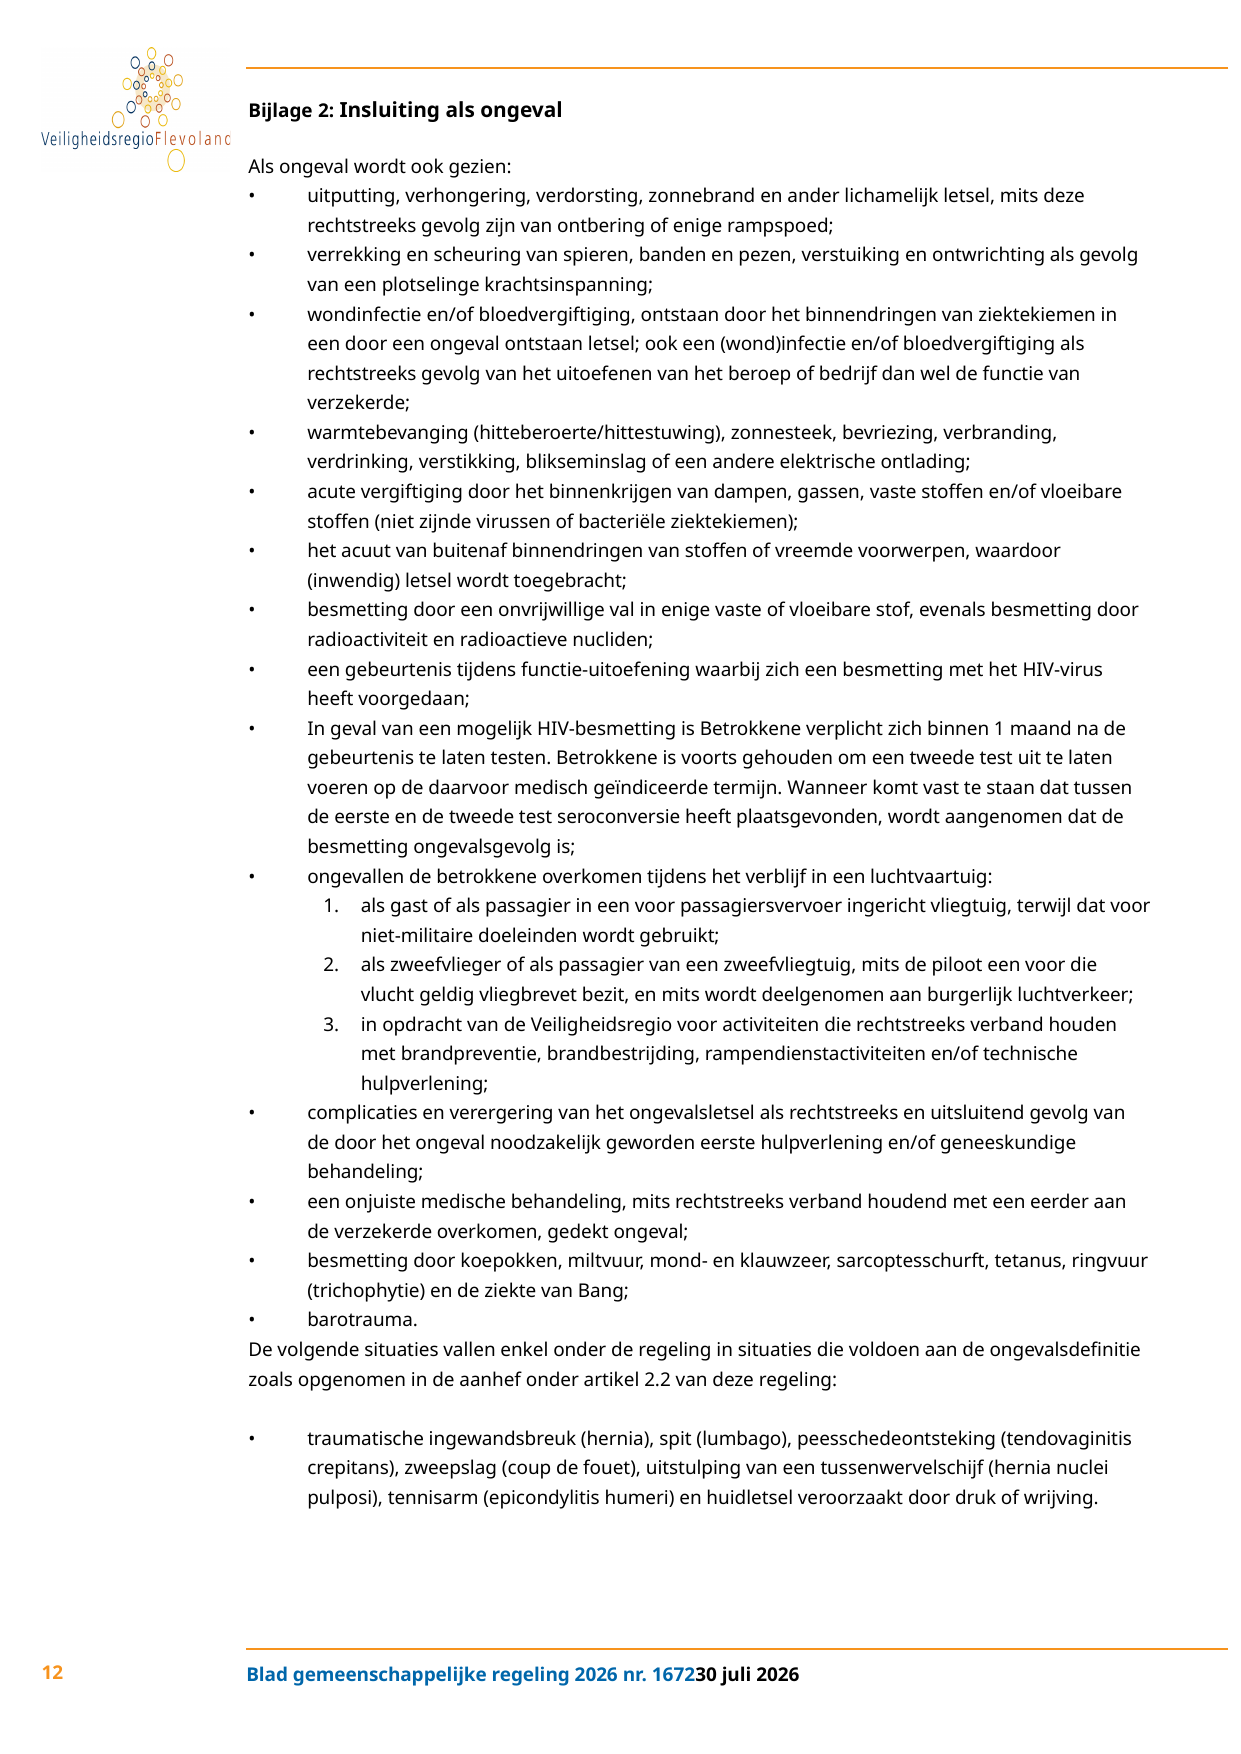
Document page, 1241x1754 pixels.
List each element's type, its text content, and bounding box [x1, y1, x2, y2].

text Bijlage 2: Insluiting als ongeval [248, 95, 1152, 123]
list barotrauma. [248, 1307, 1152, 1332]
list wondinfectie en/of bloedvergiftiging, ontstaan door het binnendringen van ziektekiemen in een door een ongeval ontstaan letsel; ook een (wond)infectie en/of bloedvergiftiging als rechtstreeks gevolg van het uitoefenen van het beroep of bedrijf dan wel de functie van verzekerde; [248, 301, 1152, 415]
list acute vergiftiging door het binnenkrijgen van dampen, gassen, vaste stoffen en/of vloeibare stoffen (niet zijnde virussen of bacteriële ziektekiemen); [248, 478, 1152, 534]
text De volgende situaties vallen enkel onder de regeling in situaties die voldoen aan de ongevalsdefinitie zoals opgenomen in de aanhef onder artikel 2.2 van deze regeling: [248, 1336, 1152, 1392]
list traumatische ingewandsbreuk (hernia), spit (lumbago), peesschedeontsteking (tendovaginitis crepitans), zweepslag (coup de fouet), uitstulping van een tussenwervelschijf (hernia nuclei pulposi), tennisarm (epicondylitis humeri) en huidletsel veroorzaakt door druk of wrijving. [248, 1425, 1152, 1510]
list een onjuiste medische behandeling, mits rechtstreeks verband houdend met een eerder aan de verzekerde overkomen, gedekt ongeval; [248, 1188, 1152, 1244]
list besmetting door een onvrijwillige val in enige vaste of vloeibare stof, evenals besmetting door radioactiviteit en radioactieve nucliden; [248, 597, 1152, 652]
list ongevallen de betrokkene overkomen tijdens het verblijf in een luchtvaartuig: [248, 863, 1152, 889]
text Als ongeval wordt ook gezien: [248, 153, 1152, 179]
list warmtebevanging (hitteberoerte/hittestuwing), zonnesteek, bevriezing, verbranding, verdrinking, verstikking, blikseminslag of een andere elektrische ontlading; [248, 419, 1152, 474]
picture [41, 47, 231, 172]
list In geval van een mogelijk HIV-besmetting is Betrokkene verplicht zich binnen 1 maand na de gebeurtenis te laten testen. Betrokkene is voorts gehouden om een tweede test uit te laten voeren op de daarvoor medisch geïndiceerde termijn. Wanneer komt vast te staan dat tussen de eerste en de tweede test seroconversie heeft plaatsgevonden, wordt aangenomen dat de besmetting ongevalsgevolg is; [248, 715, 1152, 859]
list een gebeurtenis tijdens functie-uitoefening waarbij zich een besmetting met het HIV-virus heeft voorgedaan; [248, 656, 1152, 711]
list in opdracht van de Veiligheidsregio voor activiteiten die rechtstreeks verband houden met brandpreventie, brandbestrijding, rampendienstactiviteiten en/of technische hulpverlening; [323, 1011, 1152, 1096]
list als zweefvlieger of als passagier van een zweefvliegtuig, mits de piloot een voor die vlucht geldig vliegbrevet bezit, en mits wordt deelgenomen aan burgerlijk luchtverkeer; [323, 952, 1152, 1007]
list besmetting door koepokken, miltvuur, mond- en klauwzeer, sarcoptesschurft, tetanus, ringvuur (trichophytie) en de ziekte van Bang; [248, 1247, 1152, 1303]
list als gast of als passagier in een voor passagiersvervoer ingericht vliegtuig, terwijl dat voor niet-militaire doeleinden wordt gebruikt; [323, 892, 1152, 948]
list complicaties en verergering van het ongevalsletsel als rechtstreeks en uitsluitend gevolg van de door het ongeval noodzakelijk geworden eerste hulpverlening en/of geneeskundige behandeling; [248, 1099, 1152, 1184]
list verrekking en scheuring van spieren, banden en pezen, verstuiking en ontwrichting als gevolg van een plotselinge krachtsinspanning; [248, 242, 1152, 297]
list het acuut van buitenaf binnendringen van stoffen of vreemde voorwerpen, waardoor (inwendig) letsel wordt toegebracht; [248, 537, 1152, 593]
list uitputting, verhongering, verdorsting, zonnebrand en ander lichamelijk letsel, mits deze rechtstreeks gevolg zijn van ontbering of enige rampspoed; [248, 182, 1152, 238]
